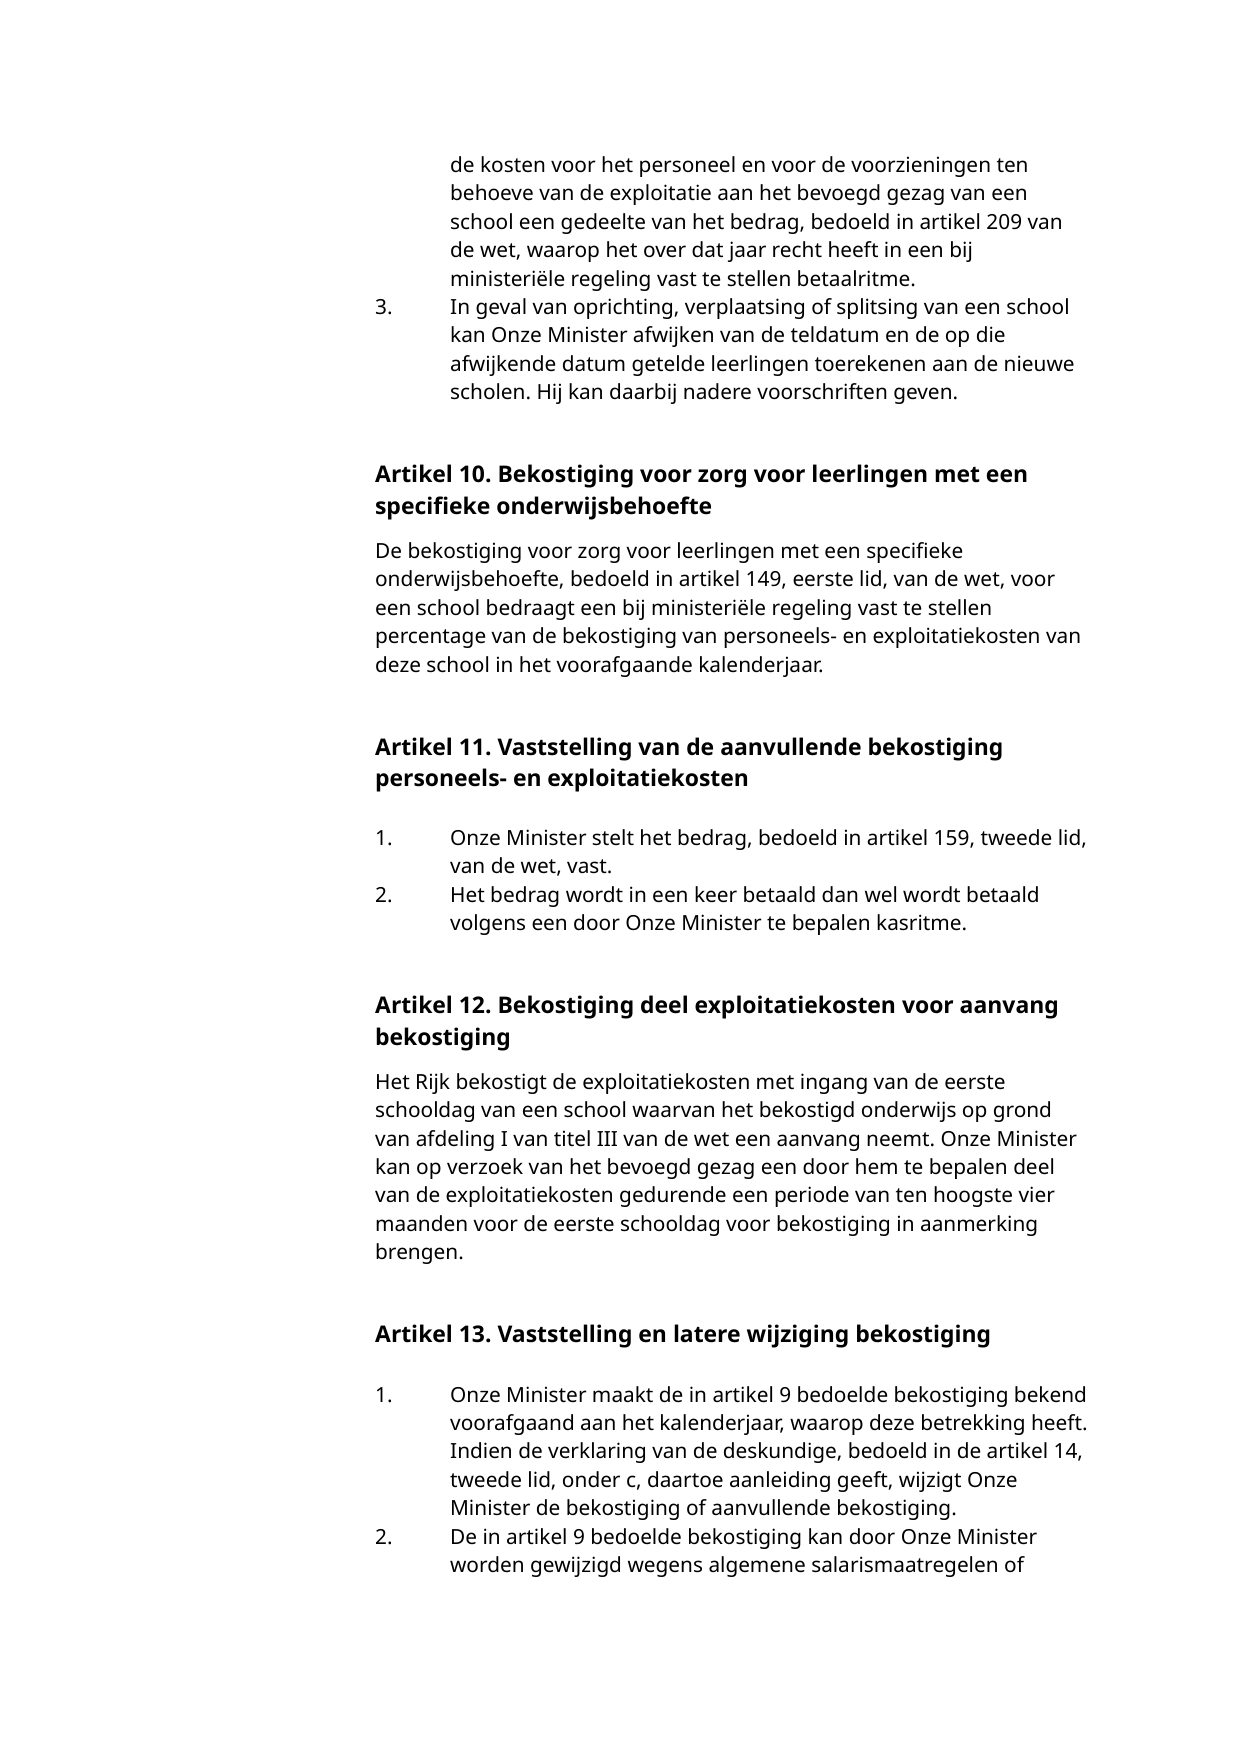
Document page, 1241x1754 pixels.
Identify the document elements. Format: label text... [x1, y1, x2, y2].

subtitle Artikel 11. Vaststelling van de aanvullende bekostiging personeels- en exploitatiekosten [375, 731, 1090, 793]
subtitle Artikel 13. Vaststelling en latere wijziging bekostiging [375, 1318, 1090, 1350]
list In geval van oprichting, verplaatsing of splitsing van een school kan Onze Minister afwijken van de teldatum en de op die afwijkende datum getelde leerlingen toerekenen aan de nieuwe scholen. Hij kan daarbij nadere voorschriften geven. [375, 292, 1090, 406]
list de kosten voor het personeel en voor de voorzieningen ten behoeve van de exploitatie aan het bevoegd gezag van een school een gedeelte van het bedrag, bedoeld in artikel 209 van de wet, waarop het over dat jaar recht heeft in een bij ministeriële regeling vast te stellen betaalritme. [375, 150, 1090, 292]
list Het bedrag wordt in een keer betaald dan wel wordt betaald volgens een door Onze Minister te bepalen kasritme. [375, 880, 1090, 937]
list Onze Minister stelt het bedrag, bedoeld in artikel 159, tweede lid, van de wet, vast. [375, 823, 1090, 880]
list Onze Minister maakt de in artikel 9 bedoelde bekostiging bekend voorafgaand aan het kalenderjaar, waarop deze betrekking heeft. Indien de verklaring van de deskundige, bedoeld in de artikel 14, tweede lid, onder c, daartoe aanleiding geeft, wijzigt Onze Minister de bekostiging of aanvullende bekostiging. [375, 1380, 1090, 1522]
text De bekostiging voor zorg voor leerlingen met een specifieke onderwijsbehoefte, bedoeld in artikel 149, eerste lid, van de wet, voor een school bedraagt een bij ministeriële regeling vast te stellen percentage van de bekostiging van personeels- en exploitatiekosten van deze school in het voorafgaande kalenderjaar. [375, 536, 1090, 678]
subtitle Artikel 12. Bekostiging deel exploitatiekosten voor aanvang bekostiging [375, 989, 1090, 1052]
subtitle Artikel 10. Bekostiging voor zorg voor leerlingen met een specifieke onderwijsbehoefte [375, 458, 1090, 521]
list De in artikel 9 bedoelde bekostiging kan door Onze Minister worden gewijzigd wegens algemene salarismaatregelen of [375, 1522, 1090, 1579]
text Het Rijk bekostigt de exploitatiekosten met ingang van de eerste schooldag van een school waarvan het bekostigd onderwijs op grond van afdeling I van titel III van de wet een aanvang neemt. Onze Minister kan op verzoek van het bevoegd gezag een door hem te bepalen deel van de exploitatiekosten gedurende een periode van ten hoogste vier maanden voor de eerste schooldag voor bekostiging in aanmerking brengen. [375, 1067, 1090, 1266]
